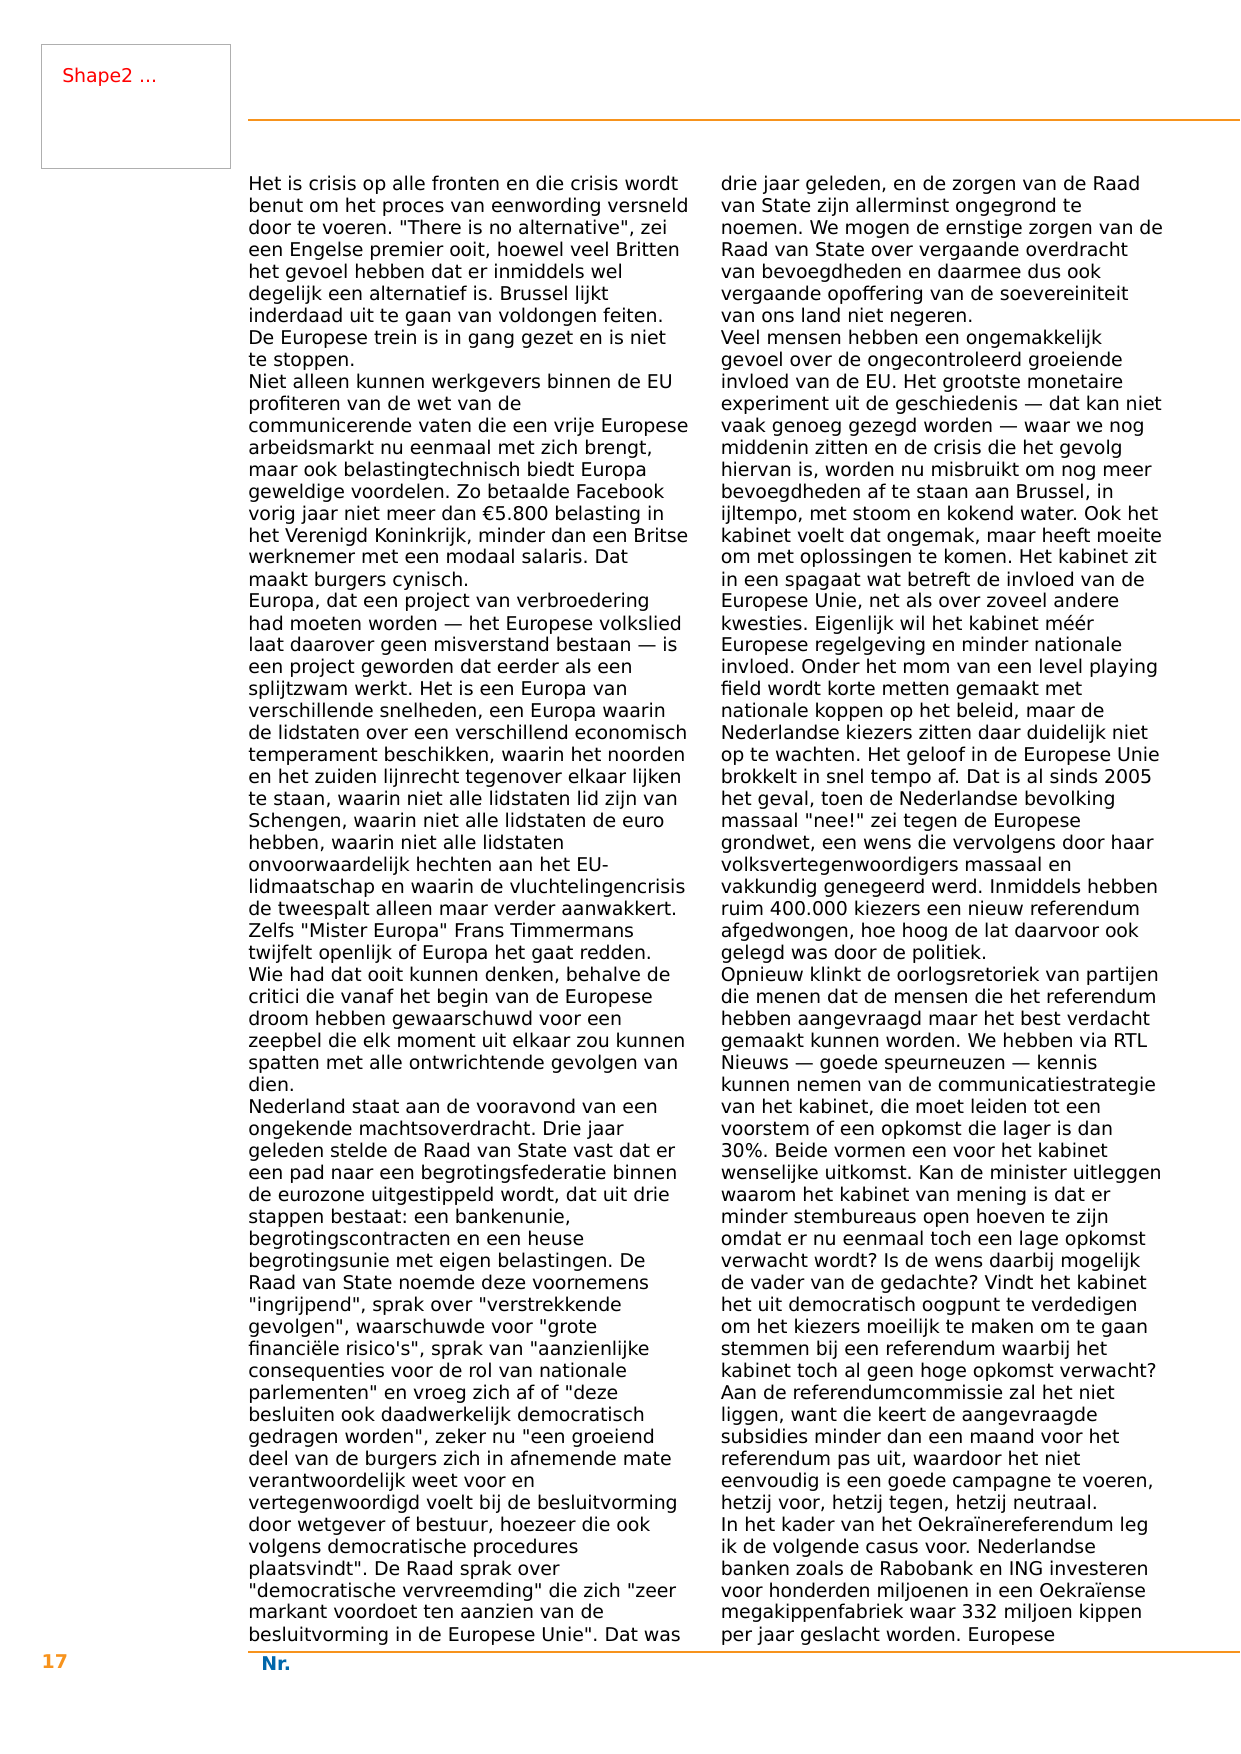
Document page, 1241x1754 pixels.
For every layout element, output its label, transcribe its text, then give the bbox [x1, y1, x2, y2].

text Veel mensen hebben een ongemakkelijk gevoel over de ongecontroleerd groeiende invloed van de EU. Het grootste monetaire experiment uit de geschiedenis — dat kan niet vaak genoeg gezegd worden — waar we nog middenin zitten en de crisis die het gevolg hiervan is, worden nu misbruikt om nog meer bevoegdheden af te staan aan Brussel, in ijltempo, met stoom en kokend water. Ook het kabinet voelt dat ongemak, maar heeft moeite om met oplossingen te komen. Het kabinet zit in een spagaat wat betreft de invloed van de Europese Unie, net als over zoveel andere kwesties. Eigenlijk wil het kabinet méér Europese regelgeving en minder nationale invloed. Onder het mom van een level playing field wordt korte metten gemaakt met nationale koppen op het beleid, maar de Nederlandse kiezers zitten daar duidelijk niet op te wachten. Het geloof in de Europese Unie brokkelt in snel tempo af. Dat is al sinds 2005 het geval, toen de Nederlandse bevolking massaal "nee!" zei tegen de Europese grondwet, een wens die vervolgens door haar volksvertegenwoordigers massaal en vakkundig genegeerd werd. Inmiddels hebben ruim 400.000 kiezers een nieuw referendum afgedwongen, hoe hoog de lat daarvoor ook gelegd was door de politiek. [721, 327, 1163, 964]
text Europa, dat een project van verbroedering had moeten worden — het Europese volkslied laat daarover geen misverstand bestaan — is een project geworden dat eerder als een splijtzwam werkt. Het is een Europa van verschillende snelheden, een Europa waarin de lidstaten over een verschillend economisch temperament beschikken, waarin het noorden en het zuiden lijnrecht tegenover elkaar lijken te staan, waarin niet alle lidstaten lid zijn van Schengen, waarin niet alle lidstaten de euro hebben, waarin niet alle lidstaten onvoorwaardelijk hechten aan het EU-lidmaatschap en waarin de vluchtelingencrisis de tweespalt alleen maar verder aanwakkert. Zelfs "Mister Europa" Frans Timmermans twijfelt openlijk of Europa het gaat redden. Wie had dat ooit kunnen denken, behalve de critici die vanaf het begin van de Europese droom hebben gewaarschuwd voor een zeepbel die elk moment uit elkaar zou kunnen spatten met alle ontwrichtende gevolgen van dien. [248, 590, 691, 1096]
text Niet alleen kunnen werkgevers binnen de EU profiteren van de wet van de communicerende vaten die een vrije Europese arbeidsmarkt nu eenmaal met zich brengt, maar ook belastingtechnisch biedt Europa geweldige voordelen. Zo betaalde Facebook vorig jaar niet meer dan €5.800 belasting in het Verenigd Koninkrijk, minder dan een Britse werknemer met een modaal salaris. Dat maakt burgers cynisch. [248, 371, 691, 590]
text Opnieuw klinkt de oorlogsretoriek van partijen die menen dat de mensen die het referendum hebben aangevraagd maar het best verdacht gemaakt kunnen worden. We hebben via RTL Nieuws — goede speurneuzen — kennis kunnen nemen van de communicatiestrategie van het kabinet, die moet leiden tot een voorstem of een opkomst die lager is dan 30%. Beide vormen een voor het kabinet wenselijke uitkomst. Kan de minister uitleggen waarom het kabinet van mening is dat er minder stembureaus open hoeven te zijn omdat er nu eenmaal toch een lage opkomst verwacht wordt? Is de wens daarbij mogelijk de vader van de gedachte? Vindt het kabinet het uit democratisch oogpunt te verdedigen om het kiezers moeilijk te maken om te gaan stemmen bij een referendum waarbij het kabinet toch al geen hoge opkomst verwacht? Aan de referendumcommissie zal het niet liggen, want die keert de aangevraagde subsidies minder dan een maand voor het referendum pas uit, waardoor het niet eenvoudig is een goede campagne te voeren, hetzij voor, hetzij tegen, hetzij neutraal. [721, 964, 1163, 1513]
text In het kader van het Oekraïnereferendum leg ik de volgende casus voor. Nederlandse banken zoals de Rabobank en ING investeren voor honderden miljoenen in een Oekraïense megakippenfabriek waar 332 miljoen kippen per jaar geslacht worden. Europese [721, 1513, 1163, 1645]
text Nederland staat aan de vooravond van een ongekende machtsoverdracht. Drie jaar geleden stelde de Raad van State vast dat er een pad naar een begrotingsfederatie binnen de eurozone uitgestippeld wordt, dat uit drie stappen bestaat: een bankenunie, begrotingscontracten en een heuse begrotingsunie met eigen belastingen. De Raad van State noemde deze voornemens "ingrijpend", sprak over "verstrekkende gevolgen", waarschuwde voor "grote financiële risico's", sprak van "aanzienlijke consequenties voor de rol van nationale parlementen" en vroeg zich af of "deze besluiten ook daadwerkelijk democratisch gedragen worden", zeker nu "een groeiend deel van de burgers zich in afnemende mate verantwoordelijk weet voor en vertegenwoordigd voelt bij de besluitvorming door wetgever of bestuur, hoezeer die ook volgens democratische procedures plaatsvindt". De Raad sprak over "democratische vervreemding" die zich "zeer markant voordoet ten aanzien van de besluitvorming in de Europese Unie". Dat was [248, 1096, 691, 1645]
text drie jaar geleden, en de zorgen van de Raad van State zijn allerminst ongegrond te noemen. We mogen de ernstige zorgen van de Raad van State over vergaande overdracht van bevoegdheden en daarmee dus ook vergaande opoffering van de soevereiniteit van ons land niet negeren. [721, 173, 1163, 327]
text Het is crisis op alle fronten en die crisis wordt benut om het proces van eenwording versneld door te voeren. "There is no alternative", zei een Engelse premier ooit, hoewel veel Britten het gevoel hebben dat er inmiddels wel degelijk een alternatief is. Brussel lijkt inderdaad uit te gaan van voldongen feiten. De Europese trein is in gang gezet en is niet te stoppen. [248, 173, 691, 371]
